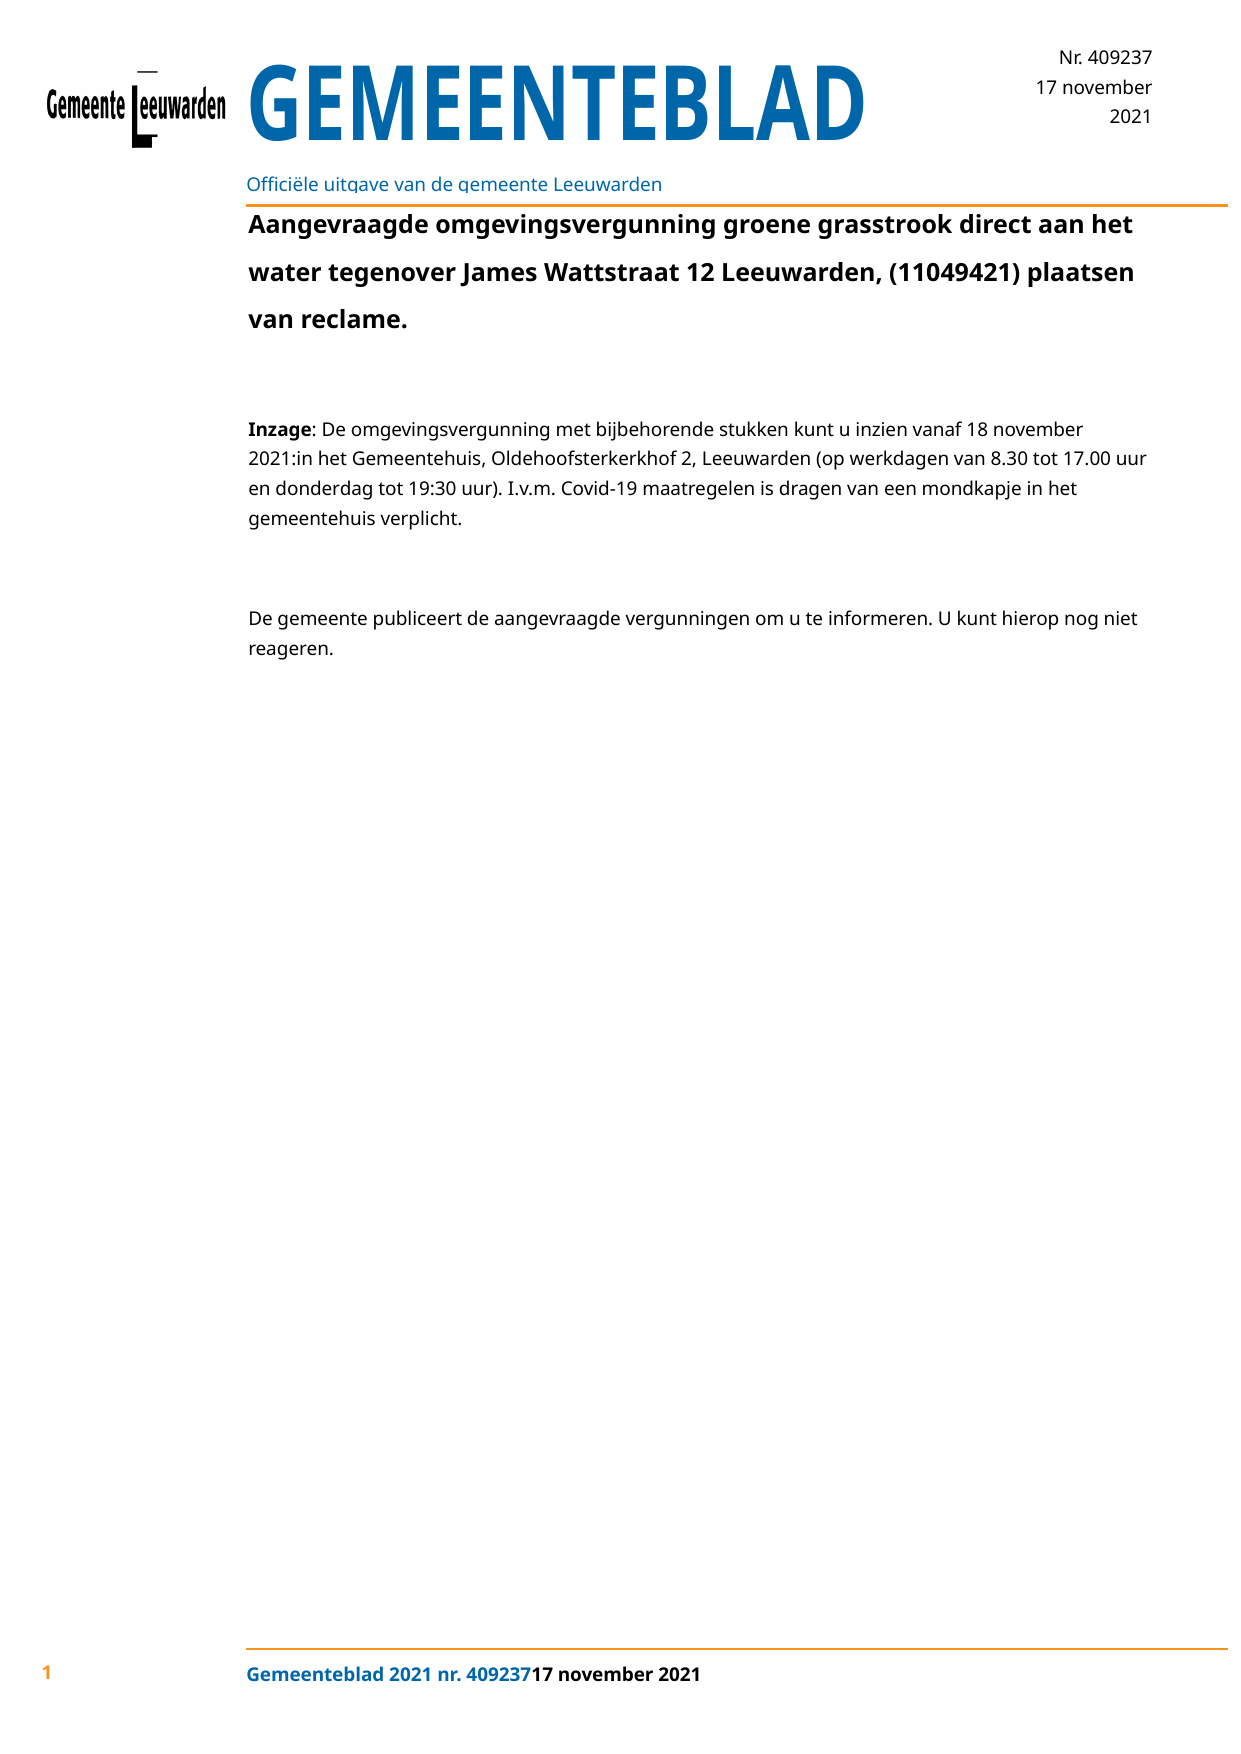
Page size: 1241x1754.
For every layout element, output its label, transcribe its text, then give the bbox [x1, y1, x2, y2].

text De gemeente publiceert de aangevraagde vergunningen om u te informeren. U kunt hierop nog niet reageren. [248, 606, 1152, 661]
text Aangevraagde omgevingsvergunning groene grasstrook direct aan het water tegenover James Wattstraat 12 Leeuwarden, (11049421) plaatsen van reclame. [248, 207, 1152, 336]
text Inzage: De omgevingsvergunning met bijbehorende stukken kunt u inzien vanaf 18 november 2021:in het Gemeentehuis, Oldehoofsterkerkhof 2, Leeuwarden (op werkdagen van 8.30 tot 17.00 uur en donderdag tot 19:30 uur). I.v.m. Covid-19 maatregelen is dragen van een mondkapje in het gemeentehuis verplicht. [248, 416, 1152, 530]
picture [41, 47, 231, 172]
